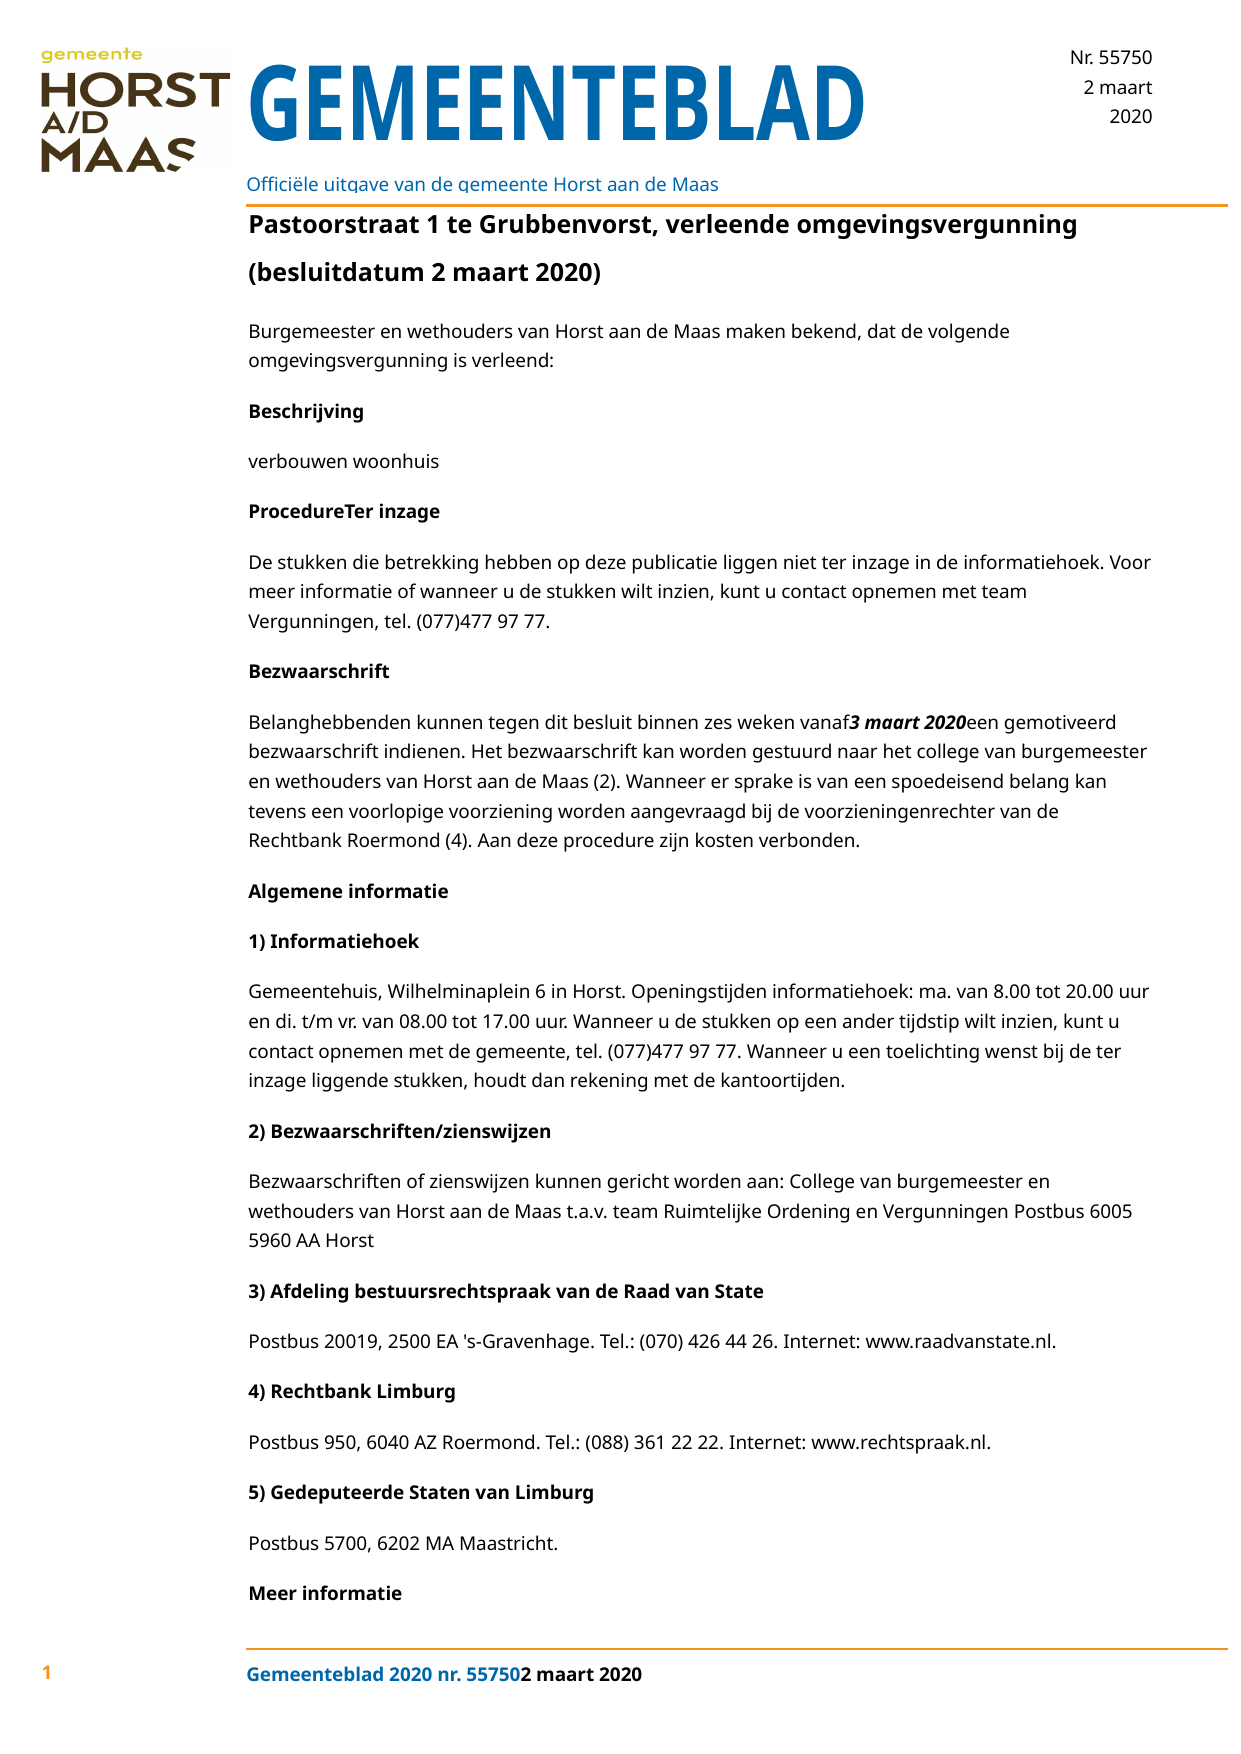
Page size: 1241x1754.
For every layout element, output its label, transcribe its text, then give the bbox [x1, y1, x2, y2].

text Belanghebbenden kunnen tegen dit besluit binnen zes weken vanaf3 maart 2020een gemotiveerd bezwaarschrift indienen. Het bezwaarschrift kan worden gestuurd naar het college van burgemeester en wethouders van Horst aan de Maas (2). Wanneer er sprake is van een spoedeisend belang kan tevens een voorlopige voorziening worden aangevraagd bij de voorzieningenrechter van de Rechtbank Roermond (4). Aan deze procedure zijn kosten verbonden. [248, 709, 1152, 853]
text Pastoorstraat 1 te Grubbenvorst, verleende omgevingsvergunning (besluitdatum 2 maart 2020) [248, 207, 1152, 288]
text Postbus 950, 6040 AZ Roermond. Tel.: (088) 361 22 22. Internet: www.rechtspraak.nl. [248, 1429, 1152, 1455]
text 3) Afdeling bestuursrechtspraak van de Raad van State [248, 1278, 1152, 1304]
text Meer informatie [248, 1580, 1152, 1606]
text Bezwaarschrift [248, 659, 1152, 684]
text 5) Gedeputeerde Staten van Limburg [248, 1479, 1152, 1505]
text Gemeentehuis, Wilhelminaplein 6 in Horst. Openingstijden informatiehoek: ma. van 8.00 tot 20.00 uur en di. t/m vr. van 08.00 tot 17.00 uur. Wanneer u de stukken op een ander tijdstip wilt inzien, kunt u contact opnemen met de gemeente, tel. (077)477 97 77. Wanneer u een toelichting wenst bij de ter inzage liggende stukken, houdt dan rekening met de kantoortijden. [248, 979, 1152, 1093]
text verbouwen woonhuis [248, 448, 1152, 474]
text Burgemeester en wethouders van Horst aan de Maas maken bekend, dat de volgende omgevingsvergunning is verleend: [248, 318, 1152, 373]
text Postbus 5700, 6202 MA Maastricht. [248, 1530, 1152, 1556]
text Beschrijving [248, 398, 1152, 424]
text Bezwaarschriften of zienswijzen kunnen gericht worden aan: College van burgemeester en wethouders van Horst aan de Maas t.a.v. team Ruimtelijke Ordening en Vergunningen Postbus 6005 5960 AA Horst [248, 1168, 1152, 1253]
text De stukken die betrekking hebben op deze publicatie liggen niet ter inzage in de informatiehoek. Voor meer informatie of wanneer u de stukken wilt inzien, kunt u contact opnemen met team Vergunningen, tel. (077)477 97 77. [248, 549, 1152, 634]
text Algemene informatie [248, 878, 1152, 904]
picture [41, 47, 231, 172]
text 1) Informatiehoek [248, 928, 1152, 954]
text Postbus 20019, 2500 EA 's-Gravenhage. Tel.: (070) 426 44 26. Internet: www.raadvanstate.nl. [248, 1328, 1152, 1354]
text 4) Rechtbank Limburg [248, 1379, 1152, 1404]
text ProcedureTer inzage [248, 499, 1152, 524]
text 2) Bezwaarschriften/zienswijzen [248, 1118, 1152, 1144]
